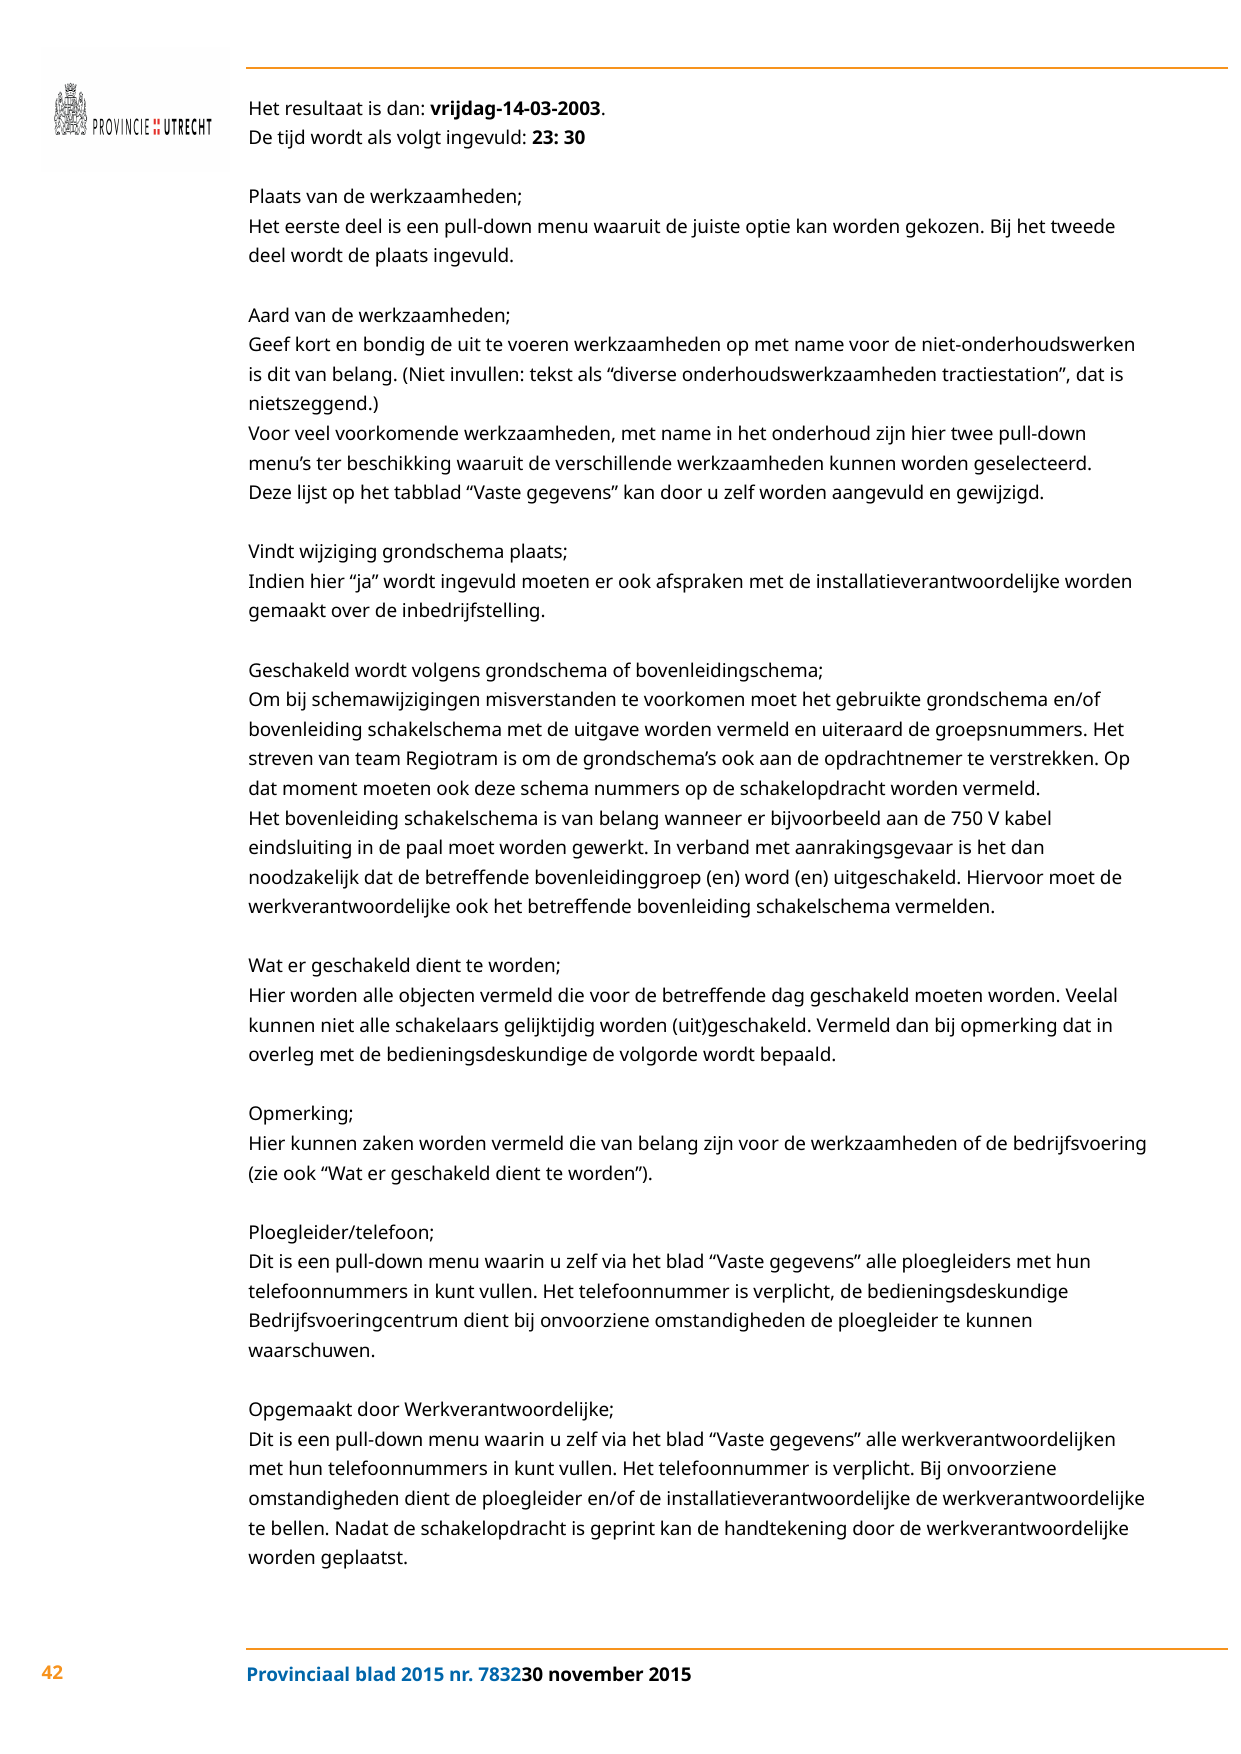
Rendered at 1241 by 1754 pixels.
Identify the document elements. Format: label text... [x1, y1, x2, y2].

text Dit is een pull-down menu waarin u zelf via het blad “Vaste gegevens” alle ploegleiders met hun telefoonnummers in kunt vullen. Het telefoonnummer is verplicht, de bedieningsdeskundige Bedrijfsvoeringcentrum dient bij onvoorziene omstandigheden de ploegleider te kunnen waarschuwen. [248, 1248, 1152, 1363]
text Hier kunnen zaken worden vermeld die van belang zijn voor de werkzaamheden of de bedrijfsvoering (zie ook “Wat er geschakeld dient te worden”). [248, 1130, 1152, 1186]
text Wat er geschakeld dient te worden; [248, 953, 1152, 978]
text Geef kort en bondig de uit te voeren werkzaamheden op met name voor de niet-onderhoudswerken is dit van belang. (Niet invullen: tekst als “diverse onderhoudswerkzaamheden tractiestation”, dat is nietszeggend.) [248, 331, 1152, 416]
text Aard van de werkzaamheden; [248, 302, 1152, 328]
text Opgemaakt door Werkverantwoordelijke; [248, 1396, 1152, 1422]
text Hier worden alle objecten vermeld die voor de betreffende dag geschakeld moeten worden. Veelal kunnen niet alle schakelaars gelijktijdig worden (uit)geschakeld. Vermeld dan bij opmerking dat in overleg met de bedieningsdeskundige de volgorde wordt bepaald. [248, 982, 1152, 1067]
text Dit is een pull-down menu waarin u zelf via het blad “Vaste gegevens” alle werkverantwoordelijken met hun telefoonnummers in kunt vullen. Het telefoonnummer is verplicht. Bij onvoorziene omstandigheden dient de ploegleider en/of de installatieverantwoordelijke de werkverantwoordelijke te bellen. Nadat de schakelopdracht is geprint kan de handtekening door de werkverantwoordelijke worden geplaatst. [248, 1426, 1152, 1570]
text Indien hier “ja” wordt ingevuld moeten er ook afspraken met de installatieverantwoordelijke worden gemaakt over de inbedrijfstelling. [248, 568, 1152, 623]
text Om bij schemawijzigingen misverstanden te voorkomen moet het gebruikte grondschema en/of bovenleiding schakelschema met de uitgave worden vermeld en uiteraard de groepsnummers. Het streven van team Regiotram is om de grondschema’s ook aan de opdrachtnemer te verstrekken. Op dat moment moeten ook deze schema nummers op de schakelopdracht worden vermeld. [248, 686, 1152, 801]
text Voor veel voorkomende werkzaamheden, met name in het onderhoud zijn hier twee pull-down menu’s ter beschikking waaruit de verschillende werkzaamheden kunnen worden geselecteerd. [248, 420, 1152, 476]
text Vindt wijziging grondschema plaats; [248, 538, 1152, 564]
text De tijd wordt als volgt ingevuld: 23: 30 [248, 124, 1152, 150]
text Ploegleider/telefoon; [248, 1219, 1152, 1245]
text Het bovenleiding schakelschema is van belang wanneer er bijvoorbeeld aan de 750 V kabel eindsluiting in de paal moet worden gewerkt. In verband met aanrakingsgevaar is het dan noodzakelijk dat de betreffende bovenleidinggroep (en) word (en) uitgeschakeld. Hiervoor moet de werkverantwoordelijke ook het betreffende bovenleiding schakelschema vermelden. [248, 805, 1152, 919]
picture [41, 47, 231, 172]
text Opmerking; [248, 1101, 1152, 1126]
text Het eerste deel is een pull-down menu waaruit de juiste optie kan worden gekozen. Bij het tweede deel wordt de plaats ingevuld. [248, 213, 1152, 268]
text Geschakeld wordt volgens grondschema of bovenleidingschema; [248, 657, 1152, 683]
text Deze lijst op het tabblad “Vaste gegevens” kan door u zelf worden aangevuld en gewijzigd. [248, 479, 1152, 505]
text Plaats van de werkzaamheden; [248, 183, 1152, 209]
text Het resultaat is dan: vrijdag-14-03-2003. [248, 95, 1152, 121]
